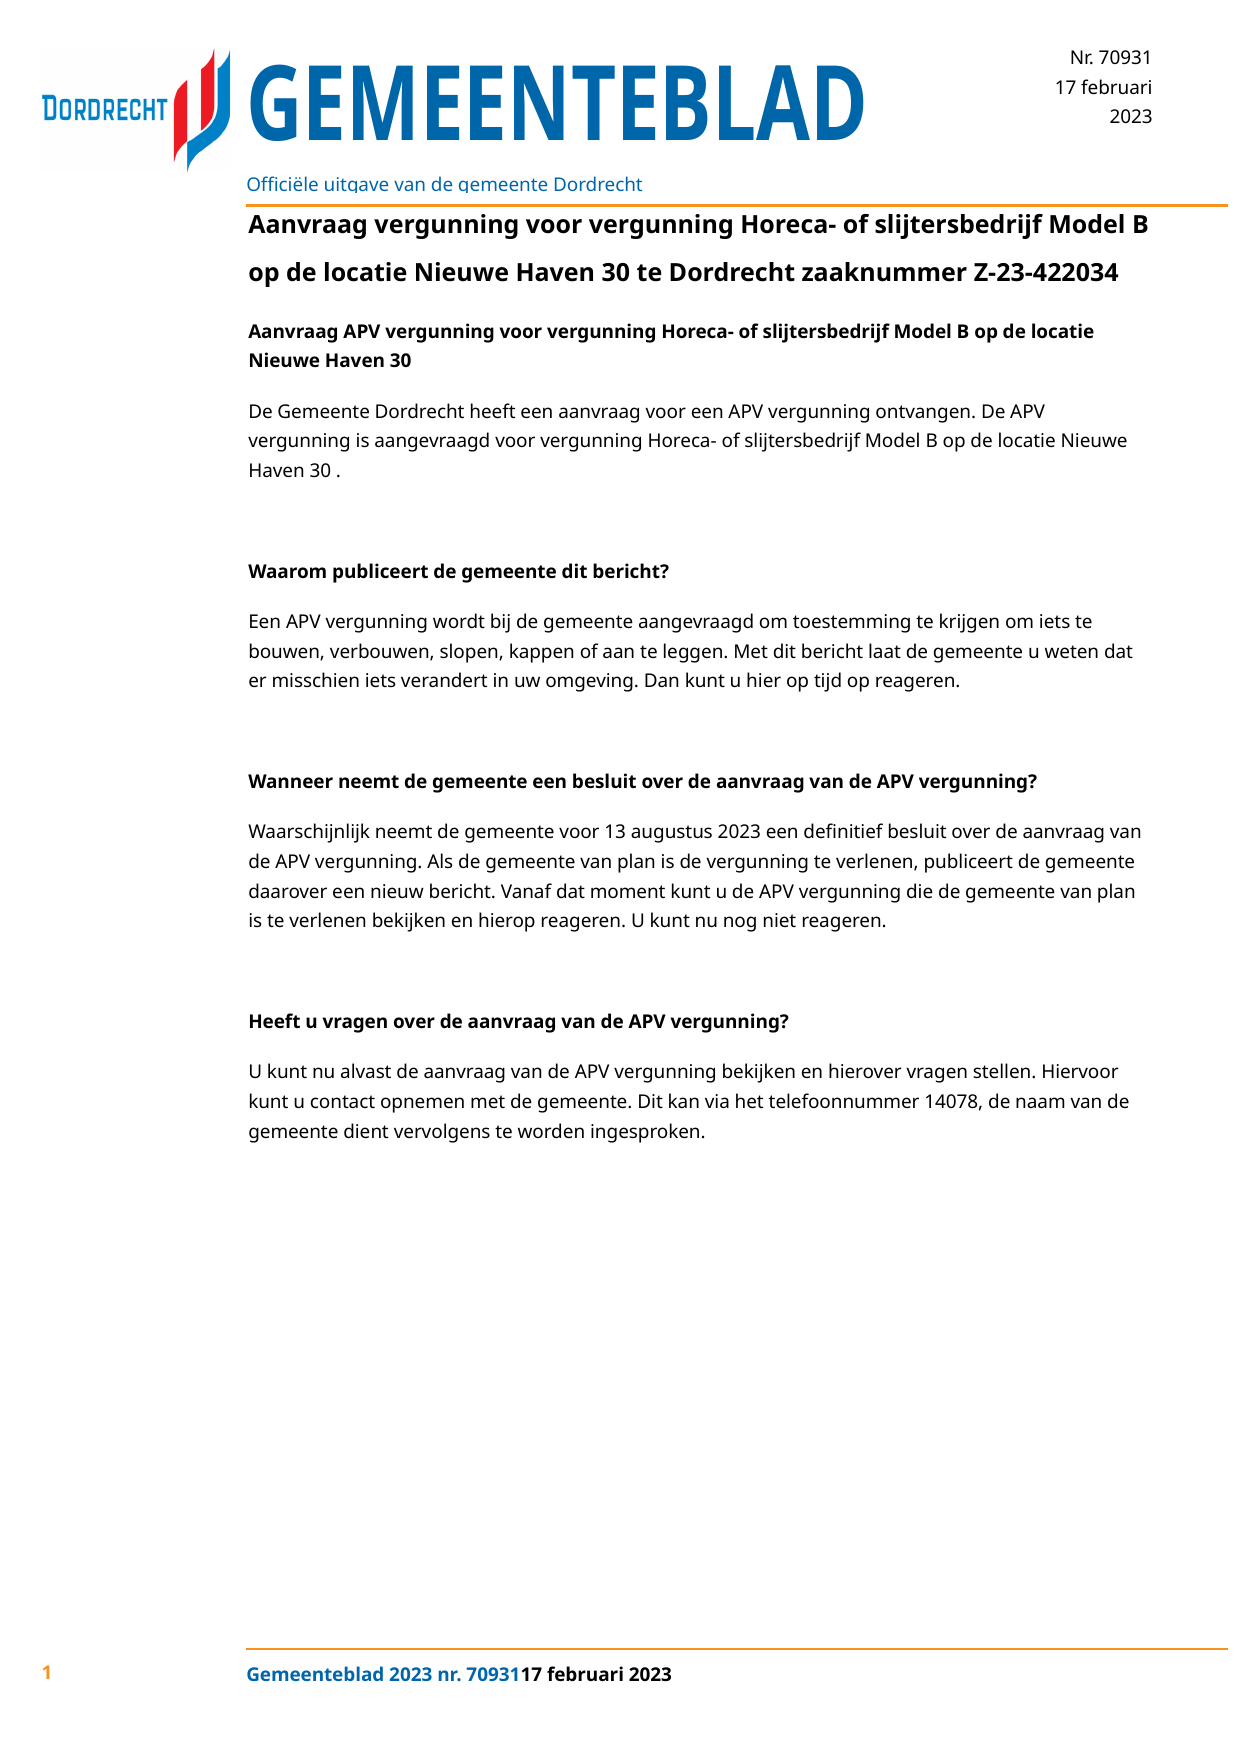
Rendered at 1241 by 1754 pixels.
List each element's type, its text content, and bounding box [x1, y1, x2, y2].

text Wanneer neemt de gemeente een besluit over de aanvraag van de APV vergunning? [248, 768, 1152, 794]
picture [41, 47, 231, 172]
text De Gemeente Dordrecht heeft een aanvraag voor een APV vergunning ontvangen. De APV vergunning is aangevraagd voor vergunning Horeca- of slijtersbedrijf Model B op de locatie Nieuwe Haven 30 . [248, 398, 1152, 483]
text Aanvraag vergunning voor vergunning Horeca- of slijtersbedrijf Model B op de locatie Nieuwe Haven 30 te Dordrecht zaaknummer Z-23-422034 [248, 207, 1152, 288]
text Heeft u vragen over de aanvraag van de APV vergunning? [248, 1008, 1152, 1034]
text Aanvraag APV vergunning voor vergunning Horeca- of slijtersbedrijf Model B op de locatie Nieuwe Haven 30 [248, 318, 1152, 373]
text Een APV vergunning wordt bij de gemeente aangevraagd om toestemming te krijgen om iets te bouwen, verbouwen, slopen, kappen of aan te leggen. Met dit bericht laat de gemeente u weten dat er misschien iets verandert in uw omgeving. Dan kunt u hier op tijd op reageren. [248, 608, 1152, 693]
text Waarschijnlijk neemt de gemeente voor 13 augustus 2023 een definitief besluit over de aanvraag van de APV vergunning. Als de gemeente van plan is de vergunning te verlenen, publiceert de gemeente daarover een nieuw bericht. Vanaf dat moment kunt u de APV vergunning die de gemeente van plan is te verlenen bekijken en hierop reageren. U kunt nu nog niet reageren. [248, 819, 1152, 933]
text U kunt nu alvast de aanvraag van de APV vergunning bekijken en hierover vragen stellen. Hiervoor kunt u contact opnemen met de gemeente. Dit kan via het telefoonnummer 14078, de naam van de gemeente dient vervolgens te worden ingesproken. [248, 1059, 1152, 1144]
text Waarom publiceert de gemeente dit bericht? [248, 558, 1152, 584]
